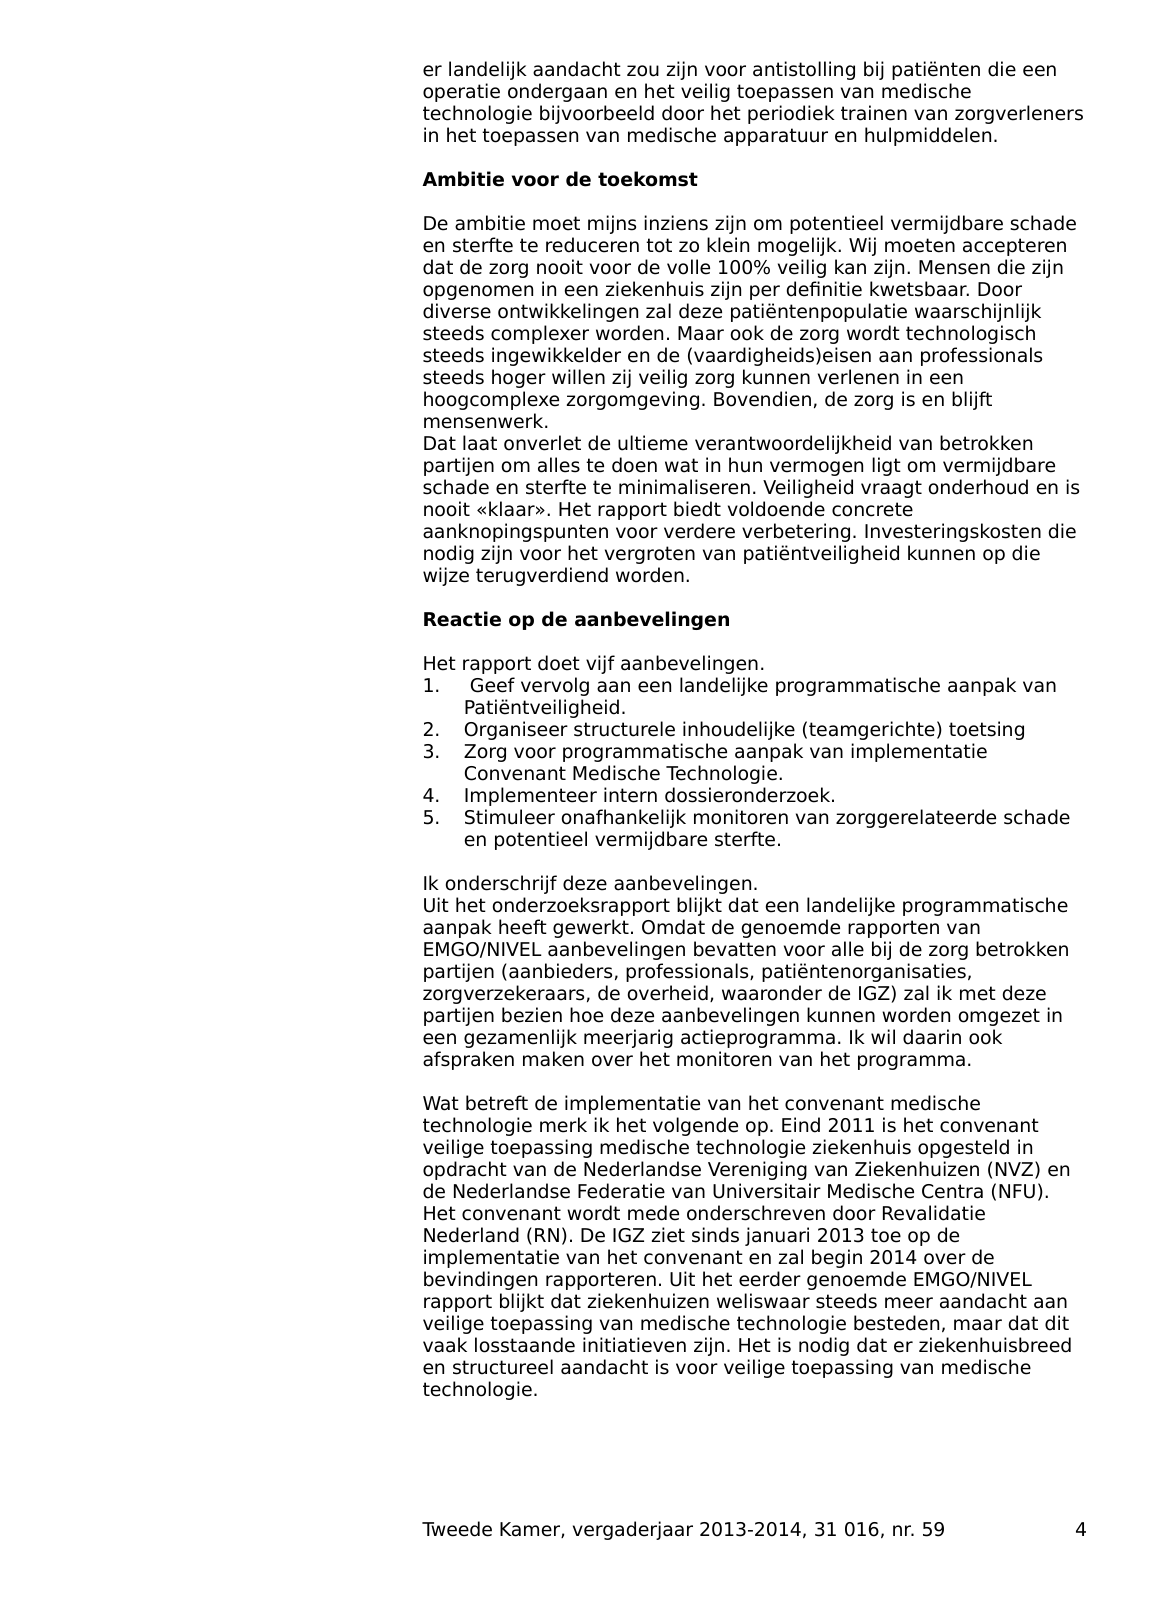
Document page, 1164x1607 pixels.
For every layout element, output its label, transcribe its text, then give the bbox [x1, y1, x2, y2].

text er landelijk aandacht zou zijn voor antistolling bij patiënten die een operatie ondergaan en het veilig toepassen van medische technologie bijvoorbeeld door het periodiek trainen van zorgverleners in het toepassen van medische apparatuur en hulpmiddelen. [422, 59, 1087, 147]
text Ik onderschrijf deze aanbevelingen. [422, 873, 1087, 895]
text 1. Geef vervolg aan een landelijke programmatische aanpak van Patiëntveiligheid. [422, 675, 1087, 719]
text Wat betreft de implementatie van het convenant medische technologie merk ik het volgende op. Eind 2011 is het convenant veilige toepassing medische technologie ziekenhuis opgesteld in opdracht van de Nederlandse Vereniging van Ziekenhuizen (NVZ) en de Nederlandse Federatie van Universitair Medische Centra (NFU). Het convenant wordt mede onderschreven door Revalidatie Nederland (RN). De IGZ ziet sinds januari 2013 toe op de implementatie van het convenant en zal begin 2014 over de bevindingen rapporteren. Uit het eerder genoemde EMGO/NIVEL rapport blijkt dat ziekenhuizen weliswaar steeds meer aandacht aan veilige toepassing van medische technologie besteden, maar dat dit vaak losstaande initiatieven zijn. Het is nodig dat er ziekenhuisbreed en structureel aandacht is voor veilige toepassing van medische technologie. [422, 1093, 1087, 1401]
text 2. Organiseer structurele inhoudelijke (teamgerichte) toetsing [422, 719, 1087, 741]
text Dat laat onverlet de ultieme verantwoordelijkheid van betrokken partijen om alles te doen wat in hun vermogen ligt om vermijdbare schade en sterfte te minimaliseren. Veiligheid vraagt onderhoud en is nooit «klaar». Het rapport biedt voldoende concrete aanknopingspunten voor verdere verbetering. Investeringskosten die nodig zijn voor het vergroten van patiëntveiligheid kunnen op die wijze terugverdiend worden. [422, 433, 1087, 587]
text 5. Stimuleer onafhankelijk monitoren van zorggerelateerde schade en potentieel vermijdbare sterfte. [422, 807, 1087, 851]
text 3. Zorg voor programmatische aanpak van implementatie Convenant Medische Technologie. [422, 741, 1087, 785]
text 4. Implementeer intern dossieronderzoek. [422, 785, 1087, 807]
subtitle Ambitie voor de toekomst [422, 169, 1087, 191]
text Het rapport doet vijf aanbevelingen. [422, 653, 1087, 675]
subtitle Reactie op de aanbevelingen [422, 609, 1087, 631]
text De ambitie moet mijns inziens zijn om potentieel vermijdbare schade en sterfte te reduceren tot zo klein mogelijk. Wij moeten accepteren dat de zorg nooit voor de volle 100% veilig kan zijn. Mensen die zijn opgenomen in een ziekenhuis zijn per definitie kwetsbaar. Door diverse ontwikkelingen zal deze patiëntenpopulatie waarschijnlijk steeds complexer worden. Maar ook de zorg wordt technologisch steeds ingewikkelder en de (vaardigheids)eisen aan professionals steeds hoger willen zij veilig zorg kunnen verlenen in een hoogcomplexe zorgomgeving. Bovendien, de zorg is en blijft mensenwerk. [422, 213, 1087, 433]
text Uit het onderzoeksrapport blijkt dat een landelijke programmatische aanpak heeft gewerkt. Omdat de genoemde rapporten van EMGO/NIVEL aanbevelingen bevatten voor alle bij de zorg betrokken partijen (aanbieders, professionals, patiëntenorganisaties, zorgverzekeraars, de overheid, waaronder de IGZ) zal ik met deze partijen bezien hoe deze aanbevelingen kunnen worden omgezet in een gezamenlijk meerjarig actieprogramma. Ik wil daarin ook afspraken maken over het monitoren van het programma. [422, 895, 1087, 1071]
